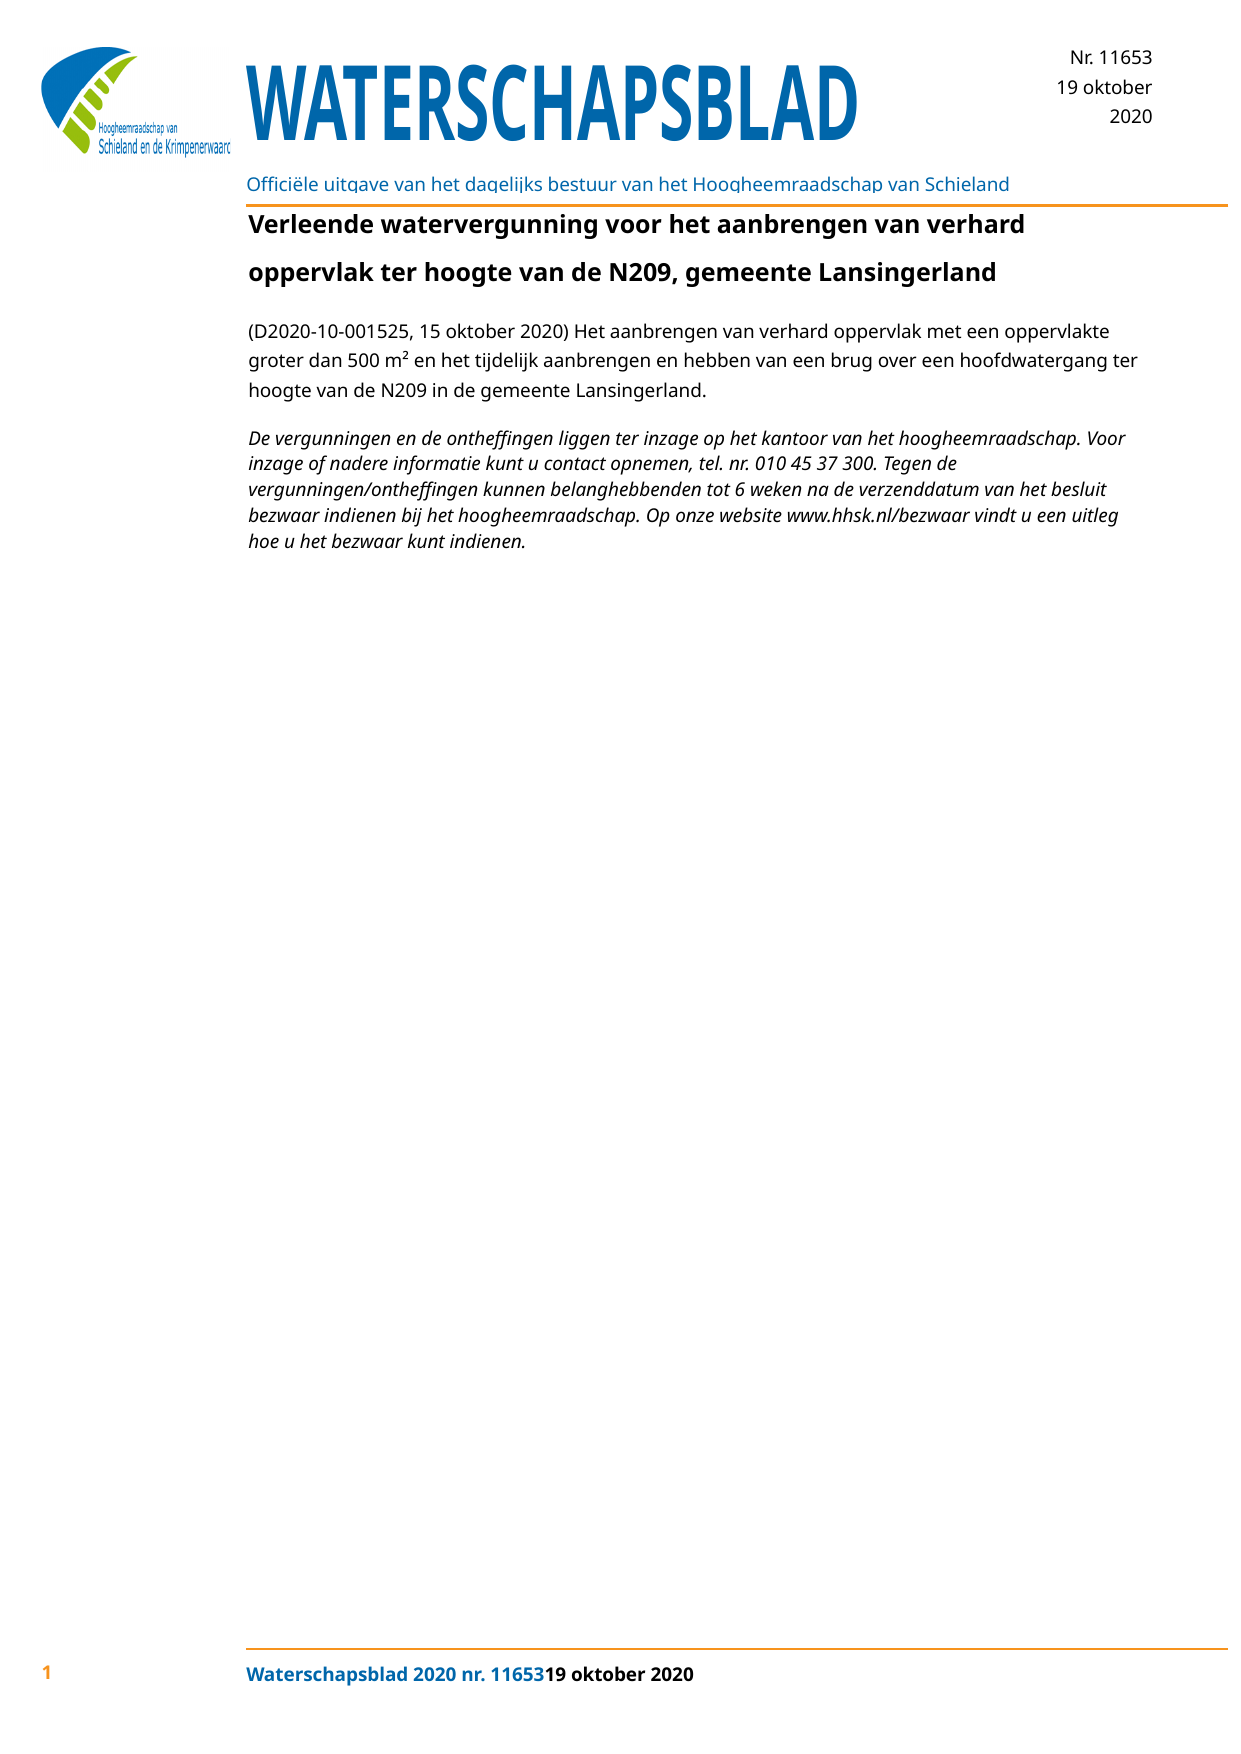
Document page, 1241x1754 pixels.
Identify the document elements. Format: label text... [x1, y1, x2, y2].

text Verleende watervergunning voor het aanbrengen van verhard oppervlak ter hoogte van de N209, gemeente Lansingerland [248, 207, 1152, 288]
picture [41, 47, 231, 172]
text (D2020-10-001525, 15 oktober 2020) Het aanbrengen van verhard oppervlak met een oppervlakte groter dan 500 m² en het tijdelijk aanbrengen en hebben van een brug over een hoofdwatergang ter hoogte van de N209 in de gemeente Lansingerland. [248, 318, 1152, 403]
text De vergunningen en de ontheffingen liggen ter inzage op het kantoor van het hoogheemraadschap. Voor inzage of nadere informatie kunt u contact opnemen, tel. nr. 010 45 37 300. Tegen de vergunningen/ontheffingen kunnen belanghebbenden tot 6 weken na de verzenddatum van het besluit bezwaar indienen bij het hoogheemraadschap. Op onze website www.hhsk.nl/bezwaar vindt u een uitleg hoe u het bezwaar kunt indienen. [248, 425, 1152, 553]
